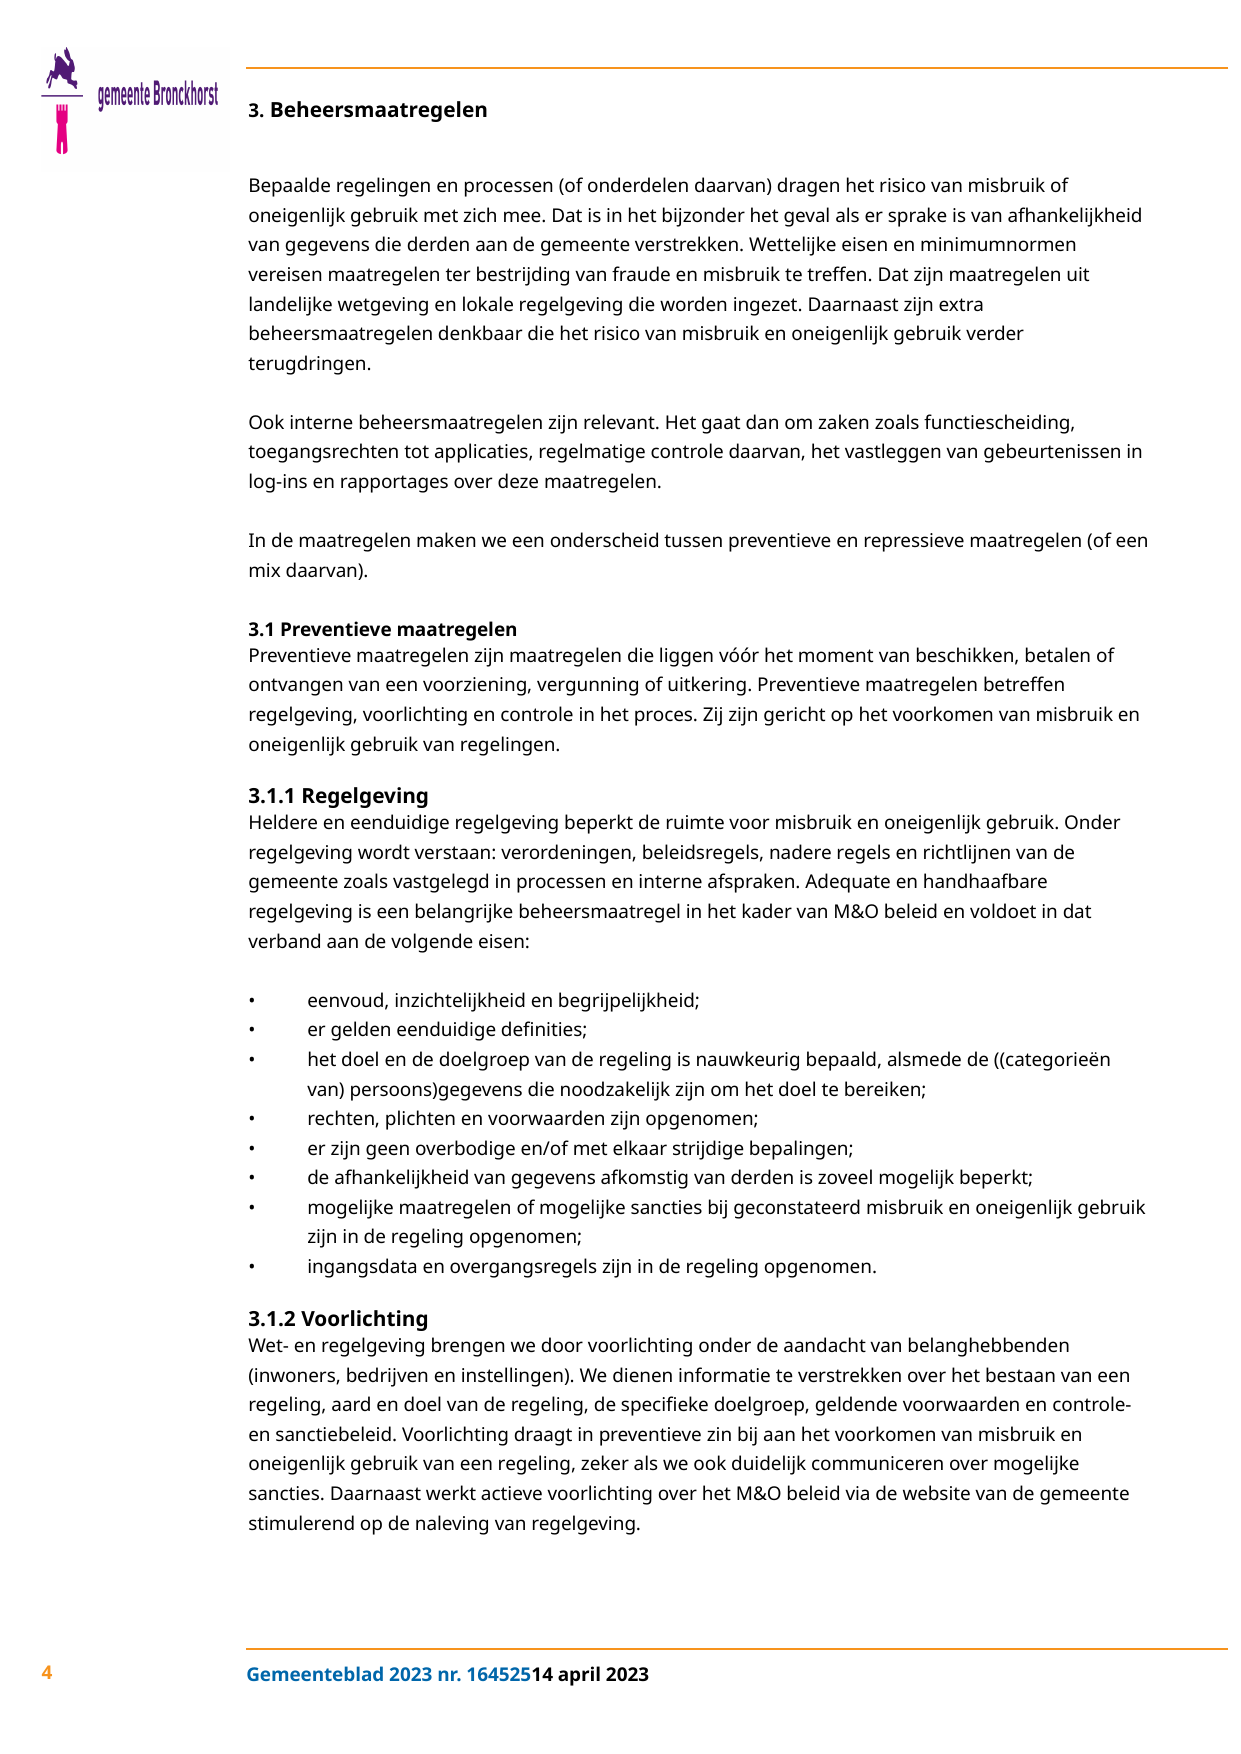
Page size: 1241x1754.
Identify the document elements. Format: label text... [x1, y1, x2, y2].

list ingangsdata en overgangsregels zijn in de regeling opgenomen. [248, 1253, 1152, 1279]
picture [41, 47, 231, 172]
text Bepaalde regelingen en processen (of onderdelen daarvan) dragen het risico van misbruik of oneigenlijk gebruik met zich mee. Dat is in het bijzonder het geval als er sprake is van afhankelijkheid van gegevens die derden aan de gemeente verstrekken. Wettelijke eisen en minimumnormen vereisen maatregelen ter bestrijding van fraude en misbruik te treffen. Dat zijn maatregelen uit landelijke wetgeving en lokale regelgeving die worden ingezet. Daarnaast zijn extra beheersmaatregelen denkbaar die het risico van misbruik en oneigenlijk gebruik verder terugdringen. [248, 172, 1152, 376]
list er zijn geen overbodige en/of met elkaar strijdige bepalingen; [248, 1135, 1152, 1161]
text Preventieve maatregelen zijn maatregelen die liggen vóór het moment van beschikken, betalen of ontvangen van een voorziening, vergunning of uitkering. Preventieve maatregelen betreffen regelgeving, voorlichting en controle in het proces. Zij zijn gericht op het voorkomen van misbruik en oneigenlijk gebruik van regelingen. [248, 642, 1152, 756]
text In de maatregelen maken we een onderscheid tussen preventieve en repressieve maatregelen (of een mix daarvan). [248, 527, 1152, 583]
text Wet- en regelgeving brengen we door voorlichting onder de aandacht van belanghebbenden (inwoners, bedrijven en instellingen). We dienen informatie te verstrekken over het bestaan van een regeling, aard en doel van de regeling, de specifieke doelgroep, geldende voorwaarden en controle- en sanctiebeleid. Voorlichting draagt in preventieve zin bij aan het voorkomen van misbruik en oneigenlijk gebruik van een regeling, zeker als we ook duidelijk communiceren over mogelijke sancties. Daarnaast werkt actieve voorlichting over het M&O beleid via de website van de gemeente stimulerend op de naleving van regelgeving. [248, 1332, 1152, 1535]
text Heldere en eenduidige regelgeving beperkt de ruimte voor misbruik en oneigenlijk gebruik. Onder regelgeving wordt verstaan: verordeningen, beleidsregels, nadere regels en richtlijnen van de gemeente zoals vastgelegd in processen en interne afspraken. Adequate en handhaafbare regelgeving is een belangrijke beheersmaatregel in het kader van M&O beleid en voldoet in dat verband aan de volgende eisen: [248, 809, 1152, 954]
list er gelden eenduidige definities; [248, 1017, 1152, 1042]
list rechten, plichten en voorwaarden zijn opgenomen; [248, 1105, 1152, 1131]
list het doel en de doelgroep van de regeling is nauwkeurig bepaald, alsmede de ((categorieën van) persoons)gegevens die noodzakelijk zijn om het doel te bereiken; [248, 1046, 1152, 1102]
list eenvoud, inzichtelijkheid en begrijpelijkheid; [248, 987, 1152, 1013]
text 3.1.1 Regelgeving [248, 781, 1152, 809]
text 3. Beheersmaatregelen [248, 95, 1152, 123]
text 3.1.2 Voorlichting [248, 1304, 1152, 1332]
list mogelijke maatregelen of mogelijke sancties bij geconstateerd misbruik en oneigenlijk gebruik zijn in de regeling opgenomen; [248, 1194, 1152, 1249]
list de afhankelijkheid van gegevens afkomstig van derden is zoveel mogelijk beperkt; [248, 1164, 1152, 1190]
text 3.1 Preventieve maatregelen [248, 616, 1152, 642]
text Ook interne beheersmaatregelen zijn relevant. Het gaat dan om zaken zoals functiescheiding, toegangsrechten tot applicaties, regelmatige controle daarvan, het vastleggen van gebeurtenissen in log-ins en rapportages over deze maatregelen. [248, 409, 1152, 494]
